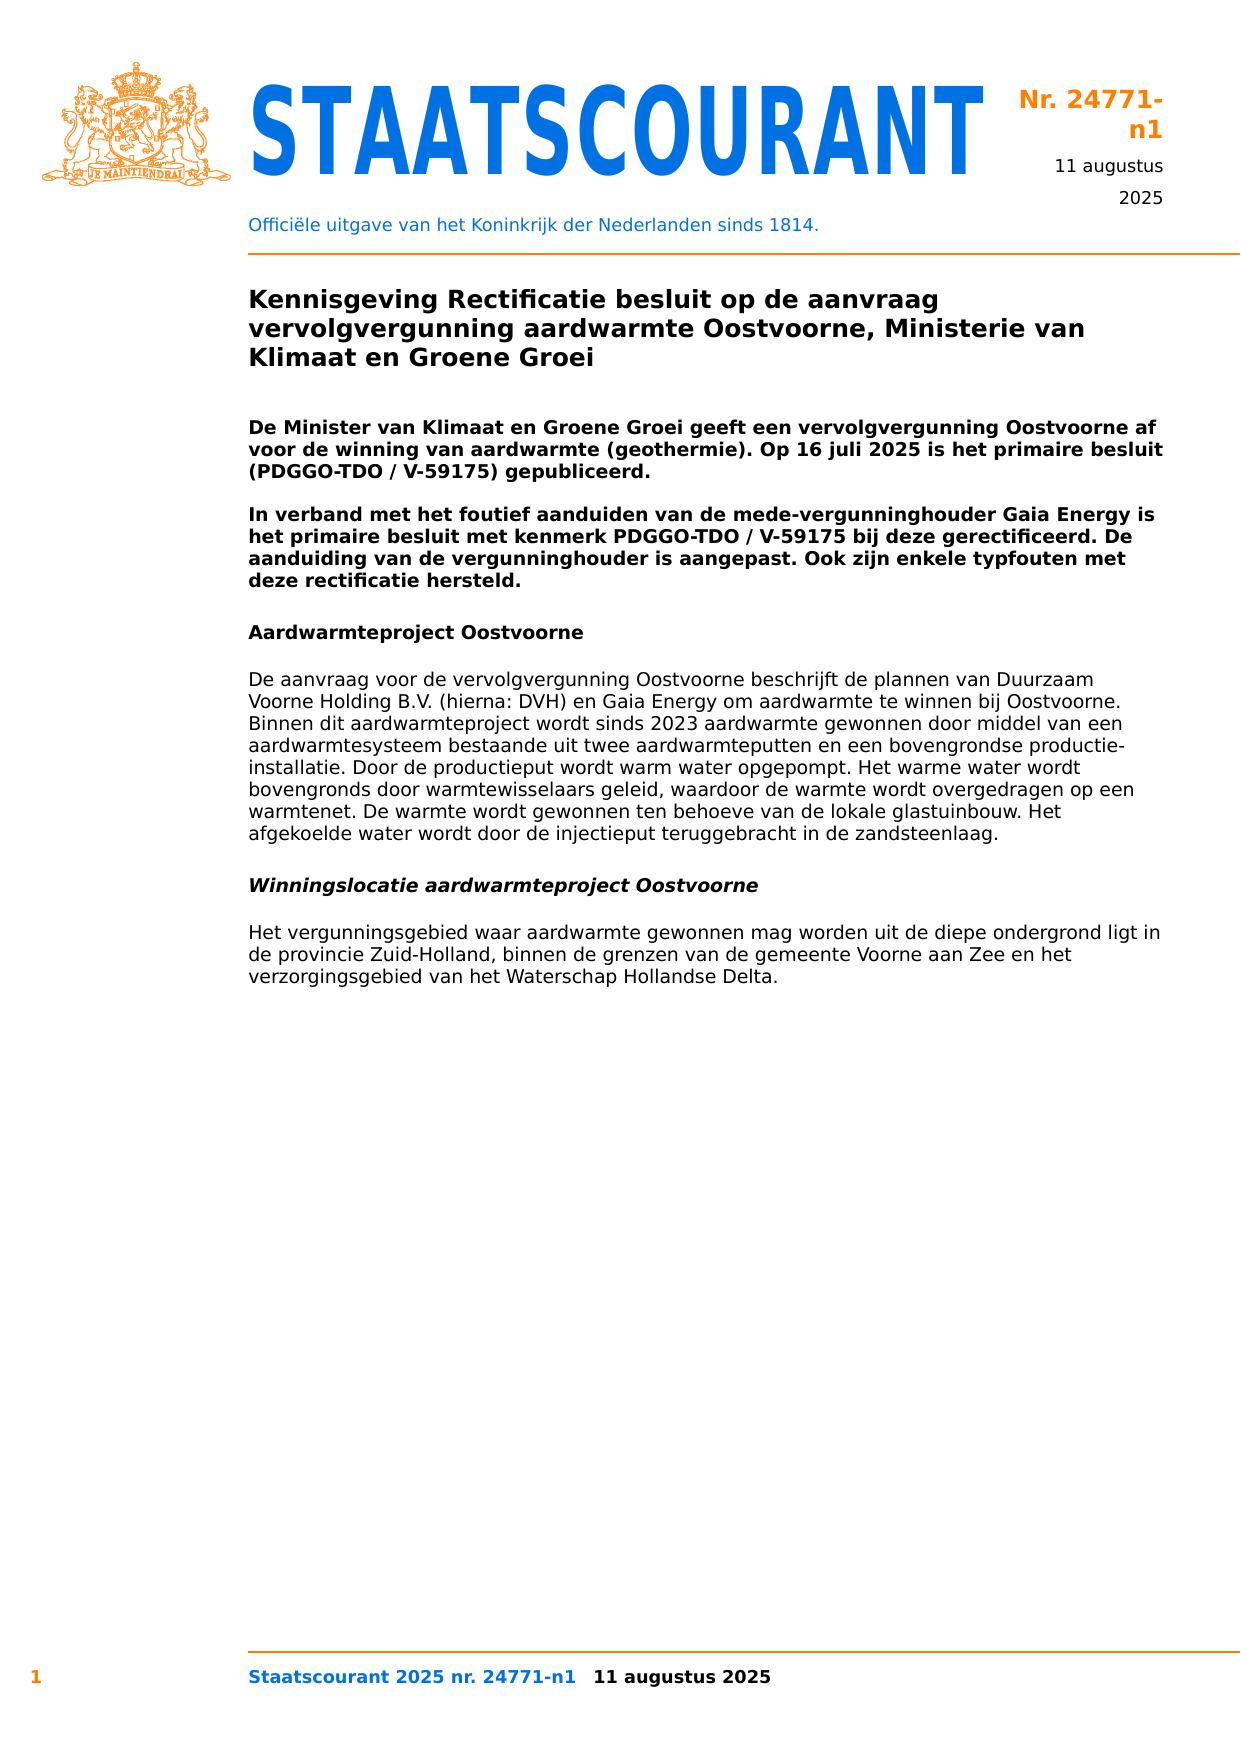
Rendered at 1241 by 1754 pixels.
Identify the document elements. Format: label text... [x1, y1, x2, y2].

text De Minister van Klimaat en Groene Groei geeft een vervolgvergunning Oostvoorne af voor de winning van aardwarmte (geothermie). Op 16 juli 2025 is het primaire besluit (PDGGO-TDO / V-59175) gepubliceerd. [248, 417, 1163, 482]
picture [41, 62, 231, 186]
table_header STAATSCOURANT [248, 62, 998, 215]
subtitle Winningslocatie aardwarmteproject Oostvoorne [248, 875, 1163, 897]
table_cell 11 augustus [998, 150, 1240, 182]
subtitle Aardwarmteproject Oostvoorne [248, 622, 1163, 644]
text De aanvraag voor de vervolgvergunning Oostvoorne beschrijft de plannen van Duurzaam Voorne Holding B.V. (hierna: DVH) en Gaia Energy om aardwarmte te winnen bij Oostvoorne. Binnen dit aardwarmteproject wordt sinds 2023 aardwarmte gewonnen door middel van een aardwarmtesysteem bestaande uit twee aardwarmteputten en een bovengrondse productie-installatie. Door de productieput wordt warm water opgepompt. Het warme water wordt bovengronds door warmtewisselaars geleid, waardoor de warmte wordt overgedragen op een warmtenet. De warmte wordt gewonnen ten behoeve van de lokale glastuinbouw. Het afgekoelde water wordt door de injectieput teruggebracht in de zandsteenlaag. [248, 669, 1163, 845]
table_header Nr. 24771-n1 [998, 62, 1240, 150]
text In verband met het foutief aanduiden van de mede-vergunninghouder Gaia Energy is het primaire besluit met kenmerk PDGGO-TDO / V-59175 bij deze gerectificeerd. De aanduiding van de vergunninghouder is aangepast. Ook zijn enkele typfouten met deze rectificatie hersteld. [248, 504, 1163, 592]
table_header [25, 62, 248, 253]
text Het vergunningsgebied waar aardwarmte gewonnen mag worden uit de diepe ondergrond ligt in de provincie Zuid-Holland, binnen de grenzen van de gemeente Voorne aan Zee en het verzorgingsgebied van het Waterschap Hollandse Delta. [248, 922, 1163, 988]
table_cell 2025 [998, 183, 1240, 215]
table_cell Officiële uitgave van het Koninkrijk der Nederlanden sinds 1814. [248, 215, 1240, 253]
subtitle Kennisgeving Rectificatie besluit op de aanvraag vervolgvergunning aardwarmte Oostvoorne, Ministerie van Klimaat en Groene Groei [248, 285, 1163, 373]
